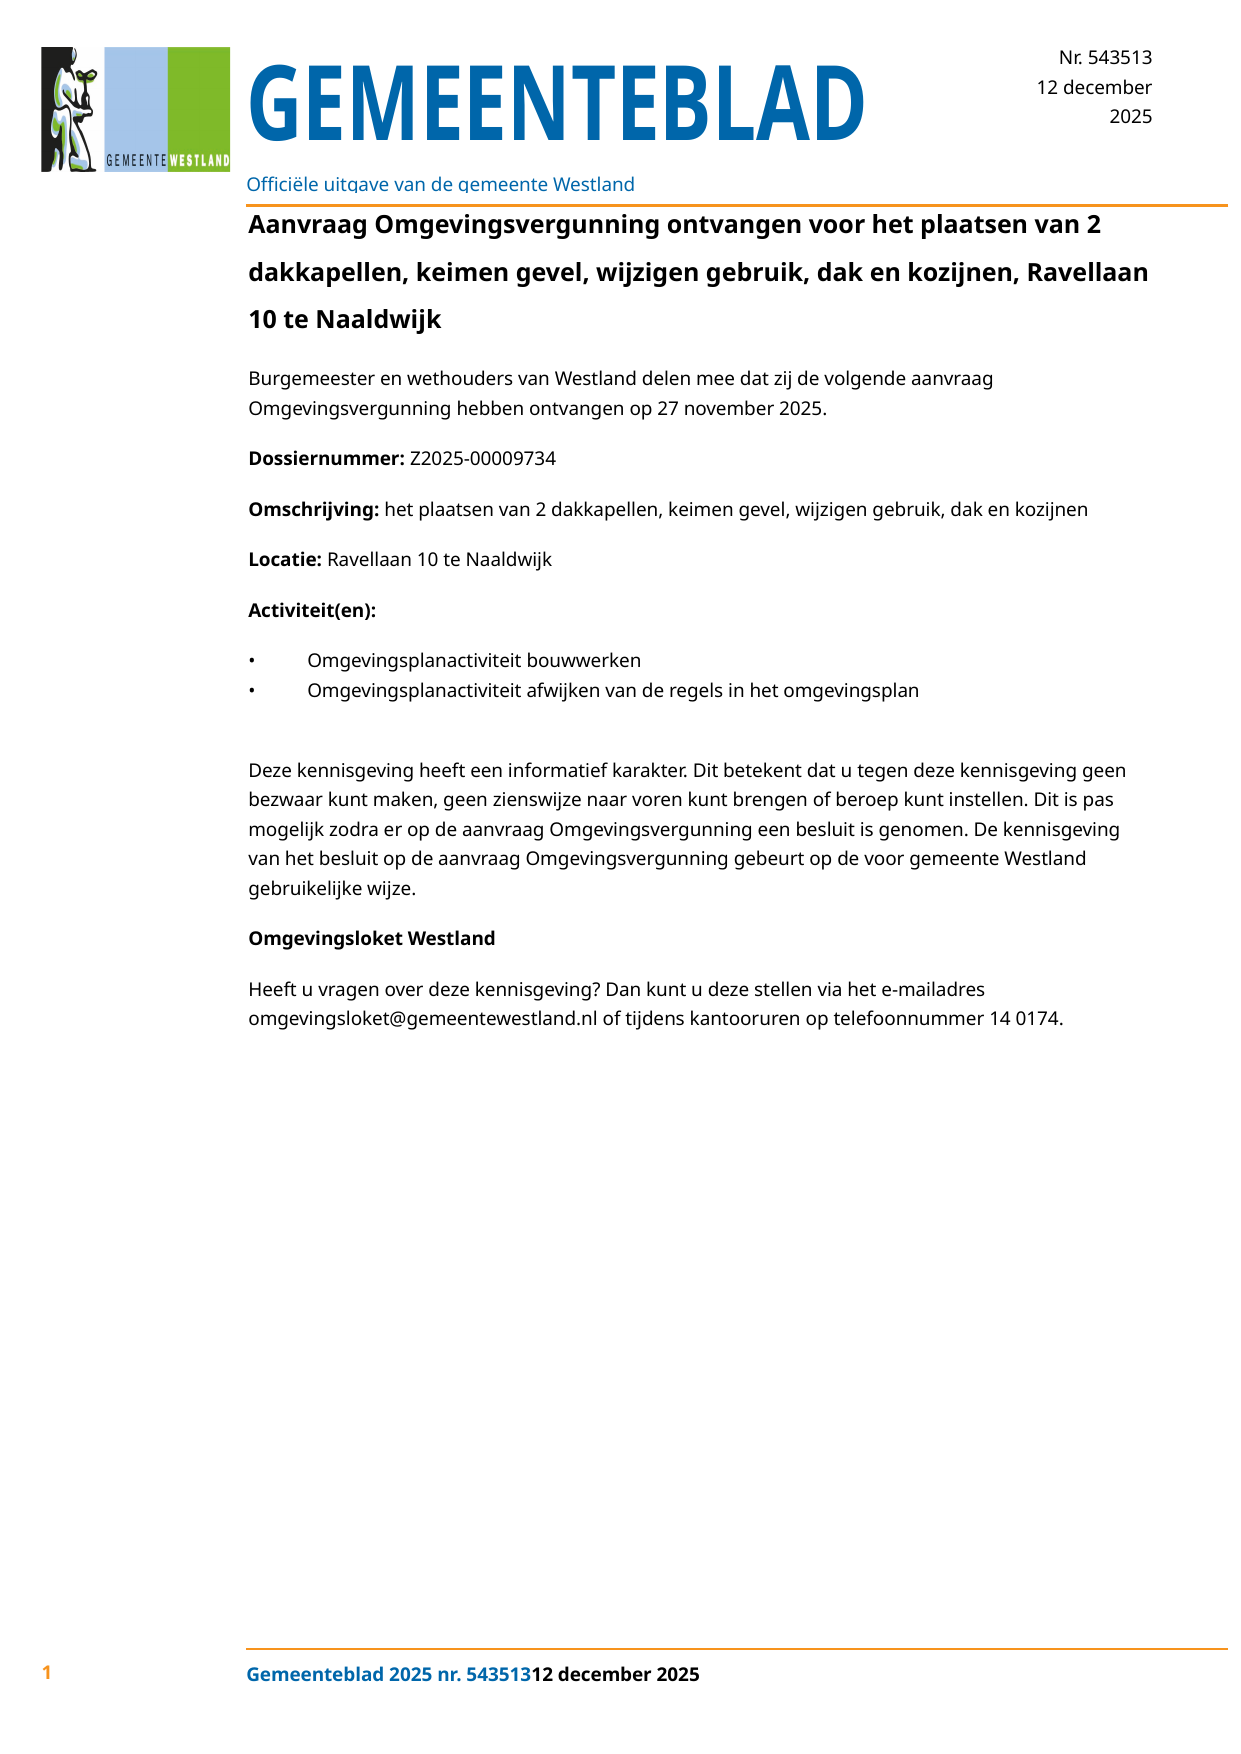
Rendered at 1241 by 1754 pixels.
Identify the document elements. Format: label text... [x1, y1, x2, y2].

picture [41, 47, 231, 172]
list Omgevingsplanactiviteit bouwwerken [248, 647, 1152, 673]
list Omgevingsplanactiviteit afwijken van de regels in het omgevingsplan [248, 677, 1152, 702]
text Deze kennisgeving heeft een informatief karakter. Dit betekent dat u tegen deze kennisgeving geen bezwaar kunt maken, geen zienswijze naar voren kunt brengen of beroep kunt instellen. Dit is pas mogelijk zodra er op de aanvraag Omgevingsvergunning een besluit is genomen. De kennisgeving van het besluit op de aanvraag Omgevingsvergunning gebeurt op de voor gemeente Westland gebruikelijke wijze. [248, 757, 1152, 901]
text Burgemeester en wethouders van Westland delen mee dat zij de volgende aanvraag Omgevingsvergunning hebben ontvangen op 27 november 2025. [248, 366, 1152, 421]
text Heeft u vragen over deze kennisgeving? Dan kunt u deze stellen via het e-mailadres omgevingsloket@gemeentewestland.nl of tijdens kantooruren op telefoonnummer 14 0174. [248, 976, 1152, 1031]
text Dossiernummer: Z2025-00009734 [248, 446, 1152, 471]
text Omschrijving: het plaatsen van 2 dakkapellen, keimen gevel, wijzigen gebruik, dak en kozijnen [248, 496, 1152, 522]
text Aanvraag Omgevingsvergunning ontvangen voor het plaatsen van 2 dakkapellen, keimen gevel, wijzigen gebruik, dak en kozijnen, Ravellaan 10 te Naaldwijk [248, 207, 1152, 336]
text Activiteit(en): [248, 597, 1152, 622]
text Locatie: Ravellaan 10 te Naaldwijk [248, 546, 1152, 572]
text Omgevingsloket Westland [248, 926, 1152, 951]
